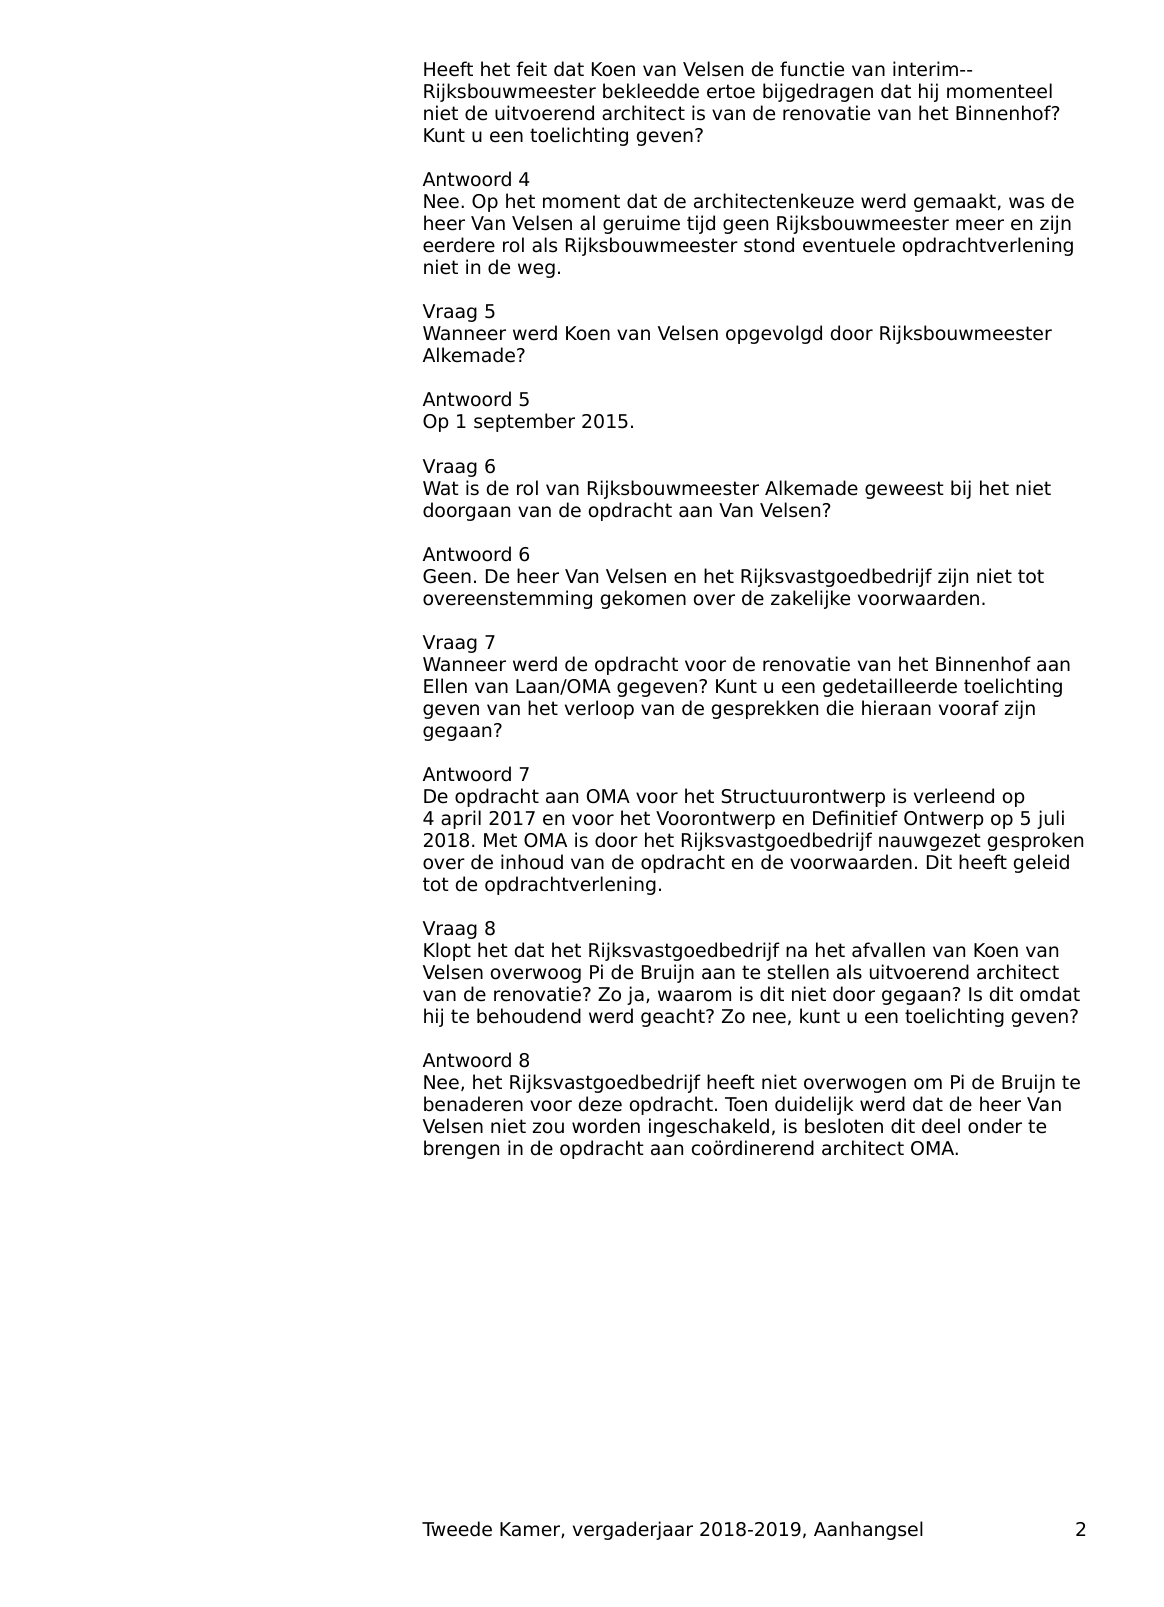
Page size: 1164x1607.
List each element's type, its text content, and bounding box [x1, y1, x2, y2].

text Wanneer werd de opdracht voor de renovatie van het Binnenhof aan Ellen van Laan/OMA gegeven? Kunt u een gedetailleerde toelichting geven van het verloop van de gesprekken die hieraan vooraf zijn gegaan? [422, 654, 1087, 742]
text Antwoord 7 [422, 764, 1087, 786]
text Vraag 7 [422, 632, 1087, 654]
text Heeft het feit dat Koen van Velsen de functie van interim--Rijksbouwmeester bekleedde ertoe bijgedragen dat hij momenteel niet de uitvoerend architect is van de renovatie van het Binnenhof? Kunt u een toelichting geven? [422, 59, 1087, 147]
text Vraag 8 [422, 918, 1087, 940]
text Nee, het Rijksvastgoedbedrijf heeft niet overwogen om Pi de Bruijn te benaderen voor deze opdracht. Toen duidelijk werd dat de heer Van Velsen niet zou worden ingeschakeld, is besloten dit deel onder te brengen in de opdracht aan coördinerend architect OMA. [422, 1072, 1087, 1160]
text Vraag 5 [422, 301, 1087, 323]
text Vraag 6 [422, 456, 1087, 477]
text Antwoord 6 [422, 544, 1087, 566]
text De opdracht aan OMA voor het Structuurontwerp is verleend op 4 april 2017 en voor het Voorontwerp en Definitief Ontwerp op 5 juli 2018. Met OMA is door het Rijksvastgoedbedrijf nauwgezet gesproken over de inhoud van de opdracht en de voorwaarden. Dit heeft geleid tot de opdrachtverlening. [422, 786, 1087, 896]
text Wat is de rol van Rijksbouwmeester Alkemade geweest bij het niet doorgaan van de opdracht aan Van Velsen? [422, 477, 1087, 521]
text Geen. De heer Van Velsen en het Rijksvastgoedbedrijf zijn niet tot overeenstemming gekomen over de zakelijke voorwaarden. [422, 566, 1087, 609]
text Antwoord 5 [422, 389, 1087, 411]
text Klopt het dat het Rijksvastgoedbedrijf na het afvallen van Koen van Velsen overwoog Pi de Bruijn aan te stellen als uitvoerend architect van de renovatie? Zo ja, waarom is dit niet door gegaan? Is dit omdat hij te behoudend werd geacht? Zo nee, kunt u een toelichting geven? [422, 940, 1087, 1028]
text Antwoord 4 [422, 169, 1087, 191]
text Op 1 september 2015. [422, 411, 1087, 433]
text Wanneer werd Koen van Velsen opgevolgd door Rijksbouwmeester Alkemade? [422, 323, 1087, 367]
text Antwoord 8 [422, 1050, 1087, 1072]
text Nee. Op het moment dat de architectenkeuze werd gemaakt, was de heer Van Velsen al geruime tijd geen Rijksbouwmeester meer en zijn eerdere rol als Rijksbouwmeester stond eventuele opdrachtverlening niet in de weg. [422, 191, 1087, 279]
